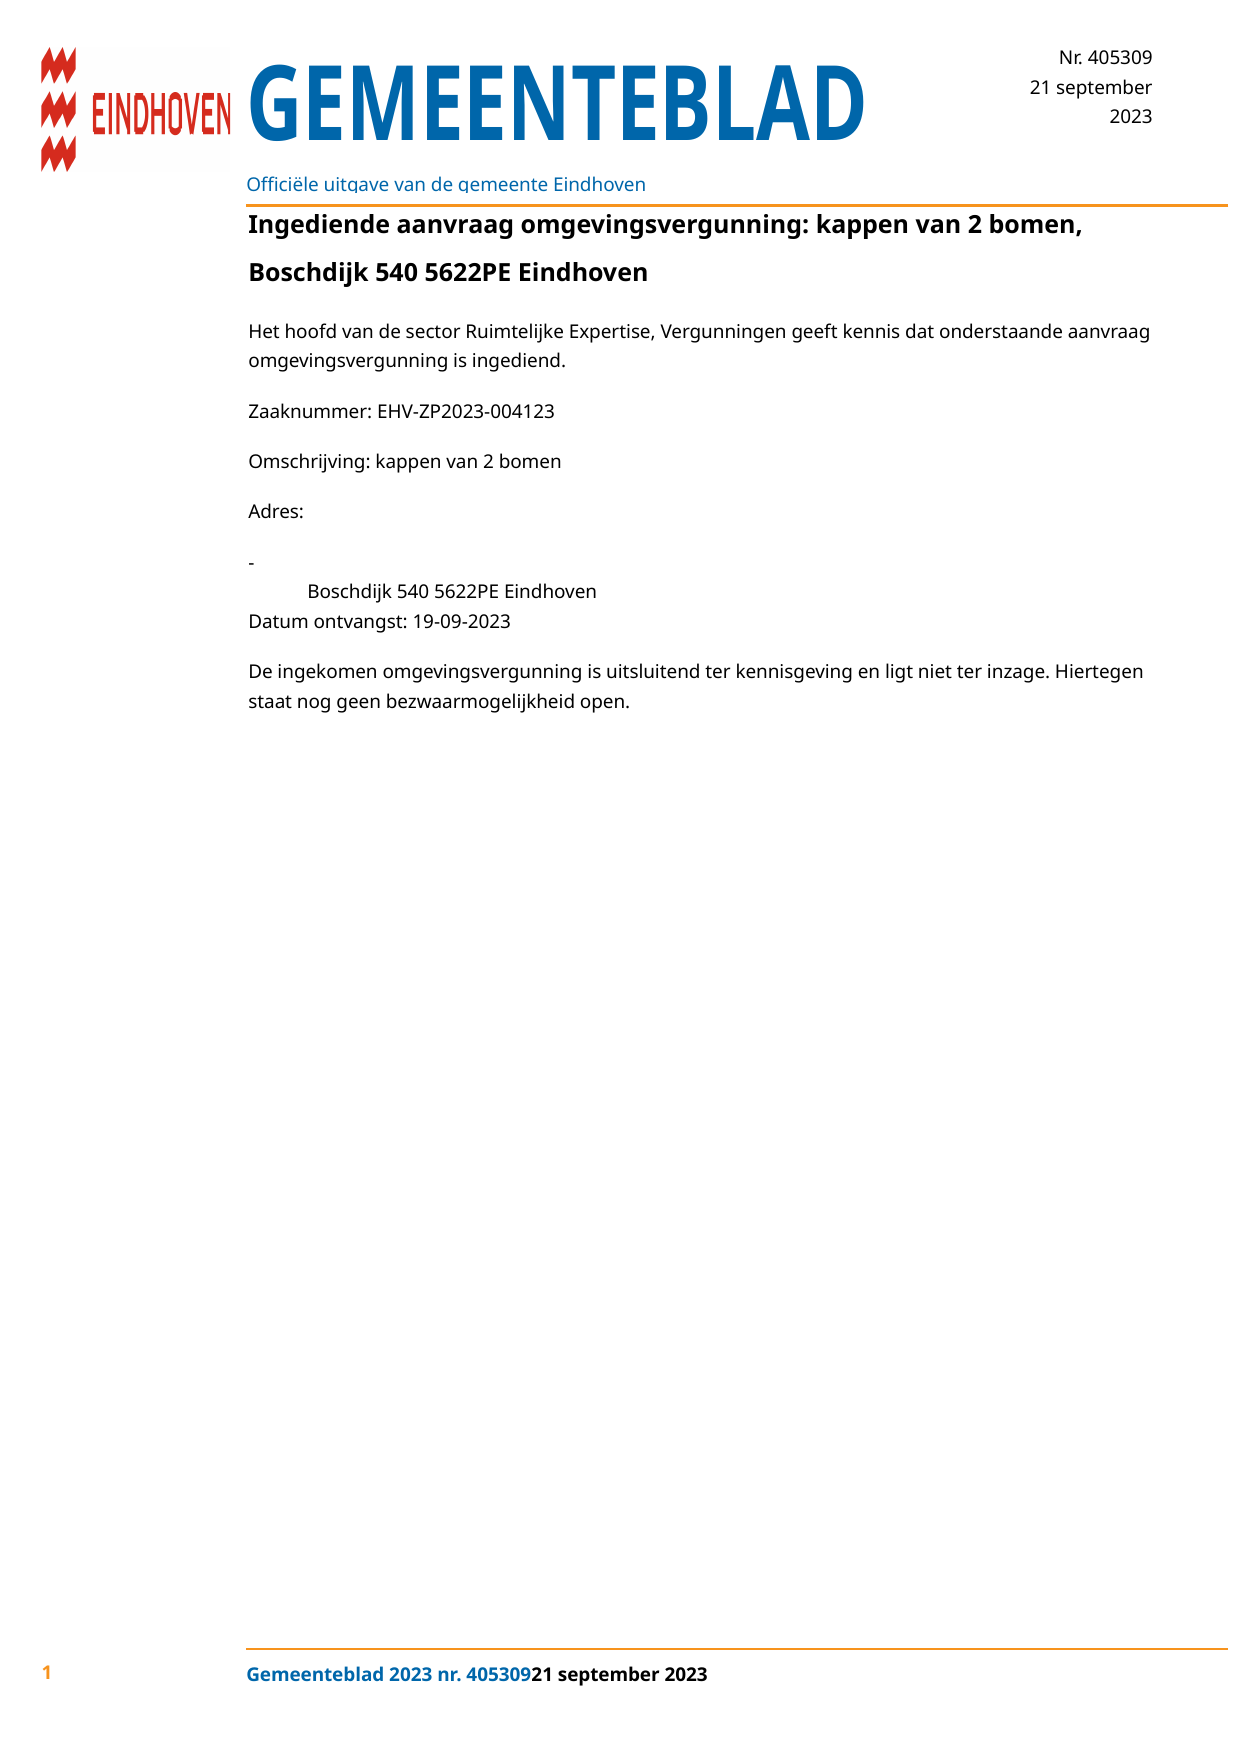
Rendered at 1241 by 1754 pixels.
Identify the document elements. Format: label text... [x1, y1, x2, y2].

text De ingekomen omgevingsvergunning is uitsluitend ter kennisgeving en ligt niet ter inzage. Hiertegen staat nog geen bezwaarmogelijkheid open. [248, 659, 1152, 714]
text Datum ontvangst: 19-09-2023 [248, 608, 1152, 634]
text Het hoofd van de sector Ruimtelijke Expertise, Vergunningen geeft kennis dat onderstaande aanvraag omgevingsvergunning is ingediend. [248, 318, 1152, 373]
text Adres: [248, 499, 1152, 524]
list Boschdijk 540 5622PE Eindhoven [248, 579, 1152, 604]
text Omschrijving: kappen van 2 bomen [248, 448, 1152, 474]
text Ingediende aanvraag omgevingsvergunning: kappen van 2 bomen, Boschdijk 540 5622PE Eindhoven [248, 207, 1152, 288]
text Zaaknummer: EHV-ZP2023-004123 [248, 398, 1152, 424]
picture [41, 47, 231, 172]
